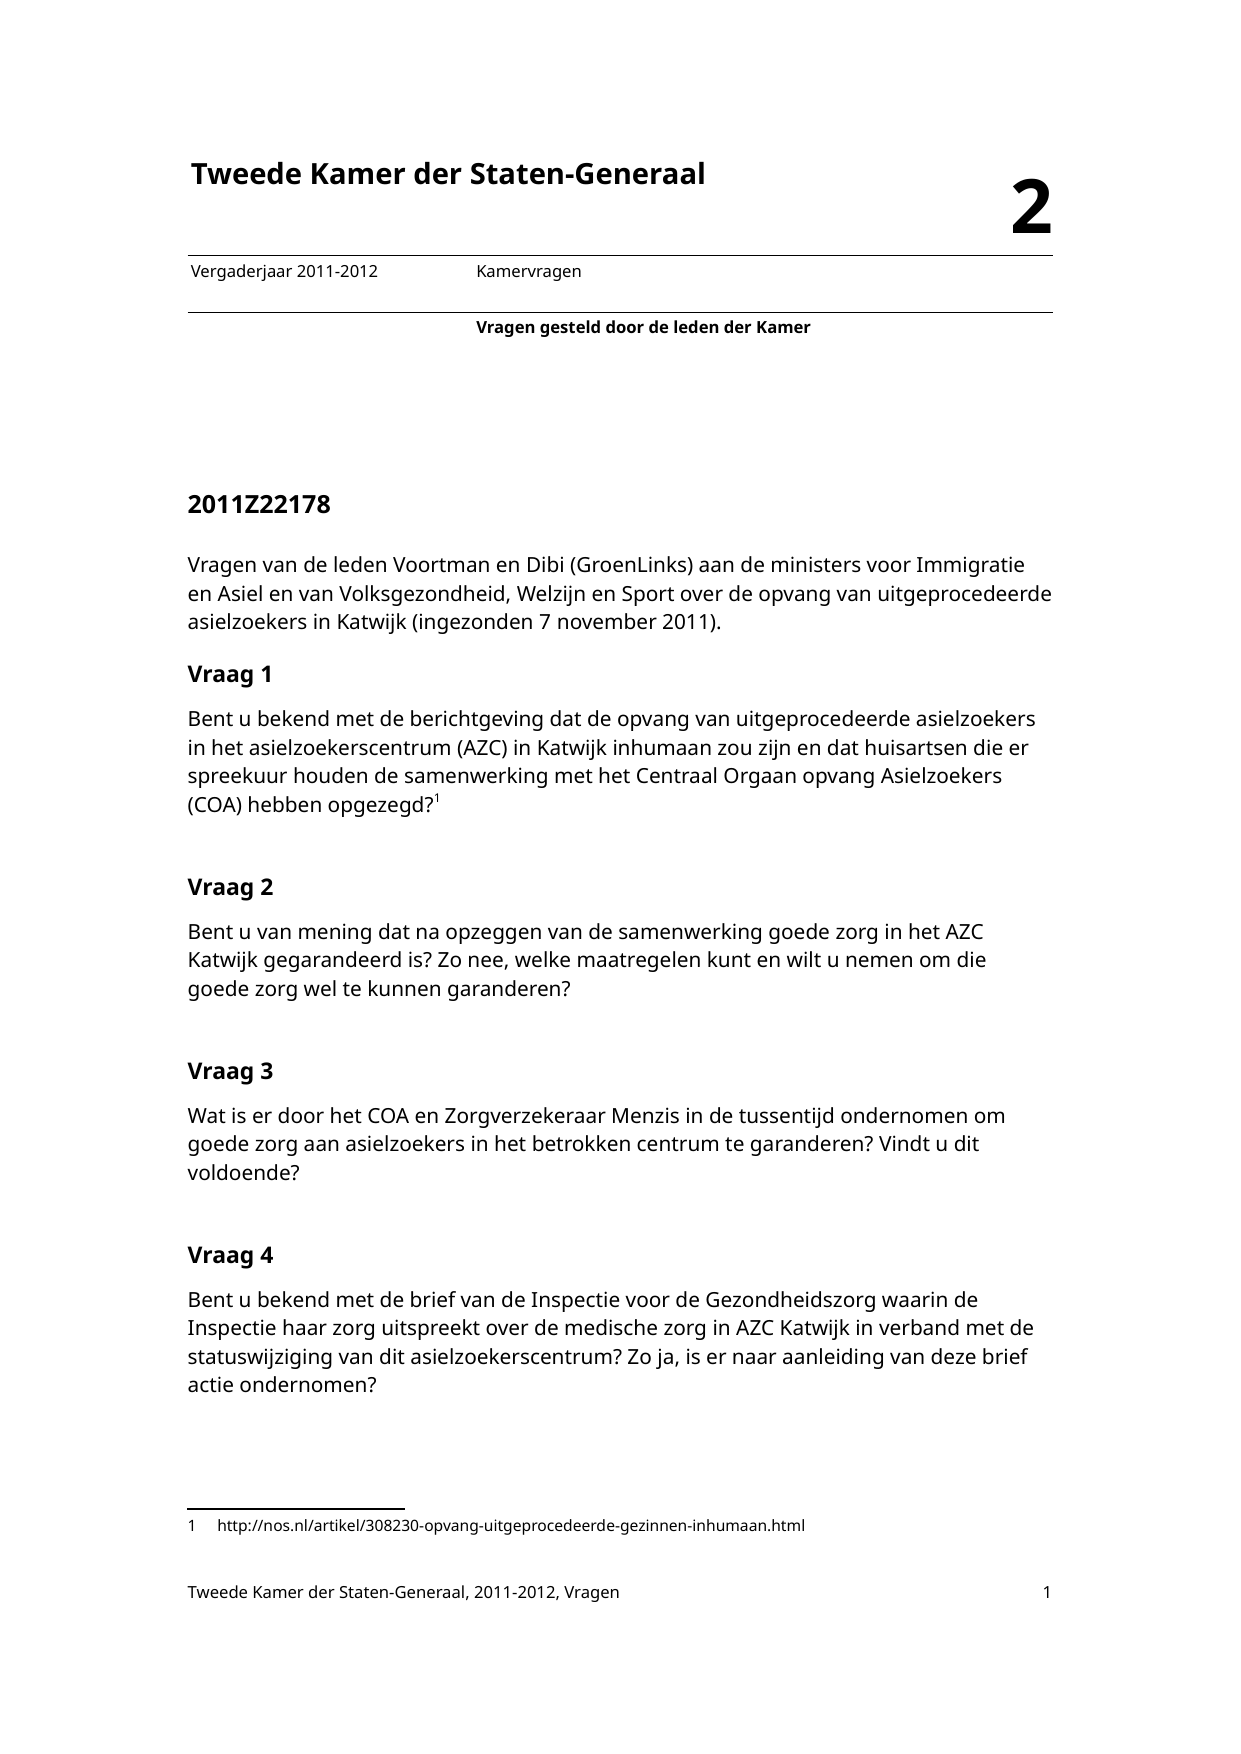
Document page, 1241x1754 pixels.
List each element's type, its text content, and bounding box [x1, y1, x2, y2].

text Vragen van de leden Voortman en Dibi (GroenLinks) aan de ministers voor Immigratie en Asiel en van Volksgezondheid, Welzijn en Sport over de opvang van uitgeprocedeerde asielzoekers in Katwijk (ingezonden 7 november 2011). [187, 550, 1053, 636]
text Bent u van mening dat na opzeggen van de samenwerking goede zorg in het AZC Katwijk gegarandeerd is? Zo nee, welke maatregelen kunt en wilt u nemen om die goede zorg wel te kunnen garanderen? [187, 917, 1053, 1002]
subtitle Vraag 4 [187, 1239, 1053, 1270]
subtitle Vraag 3 [187, 1055, 1053, 1086]
subtitle Vraag 2 [187, 871, 1053, 902]
text http://nos.nl/artikel/308230-opvang-uitgeprocedeerde-gezinnen-inhumaan.html [187, 1508, 1053, 1536]
table_header 2 [880, 150, 1053, 255]
table_cell Kamervragen [473, 256, 1053, 312]
text Wat is er door het COA en Zorgverzekeraar Menzis in de tussentijd ondernomen om goede zorg aan asielzoekers in het betrokken centrum te garanderen? Vindt u dit voldoende? [187, 1101, 1053, 1186]
text Bent u bekend met de berichtgeving dat de opvang van uitgeprocedeerde asielzoekers in het asielzoekerscentrum (AZC) in Katwijk inhumaan zou zijn en dat huisartsen die er spreekuur houden de samenwerking met het Centraal Orgaan opvang Asielzoekers (COA) hebben opgezegd? [187, 704, 1053, 818]
table_cell [188, 313, 473, 339]
table_header Tweede Kamer der Staten-Generaal [188, 150, 879, 255]
table_cell Vragen gesteld door de leden der Kamer [473, 313, 1053, 339]
subtitle Vraag 1 [187, 658, 1053, 689]
table_cell Vergaderjaar 2011-2012 [188, 256, 473, 312]
text 2011Z22178 [187, 487, 1053, 521]
text Bent u bekend met de brief van de Inspectie voor de Gezondheidszorg waarin de Inspectie haar zorg uitspreekt over de medische zorg in AZC Katwijk in verband met de statuswijziging van dit asielzoekerscentrum? Zo ja, is er naar aanleiding van deze brief actie ondernomen? [187, 1285, 1053, 1399]
